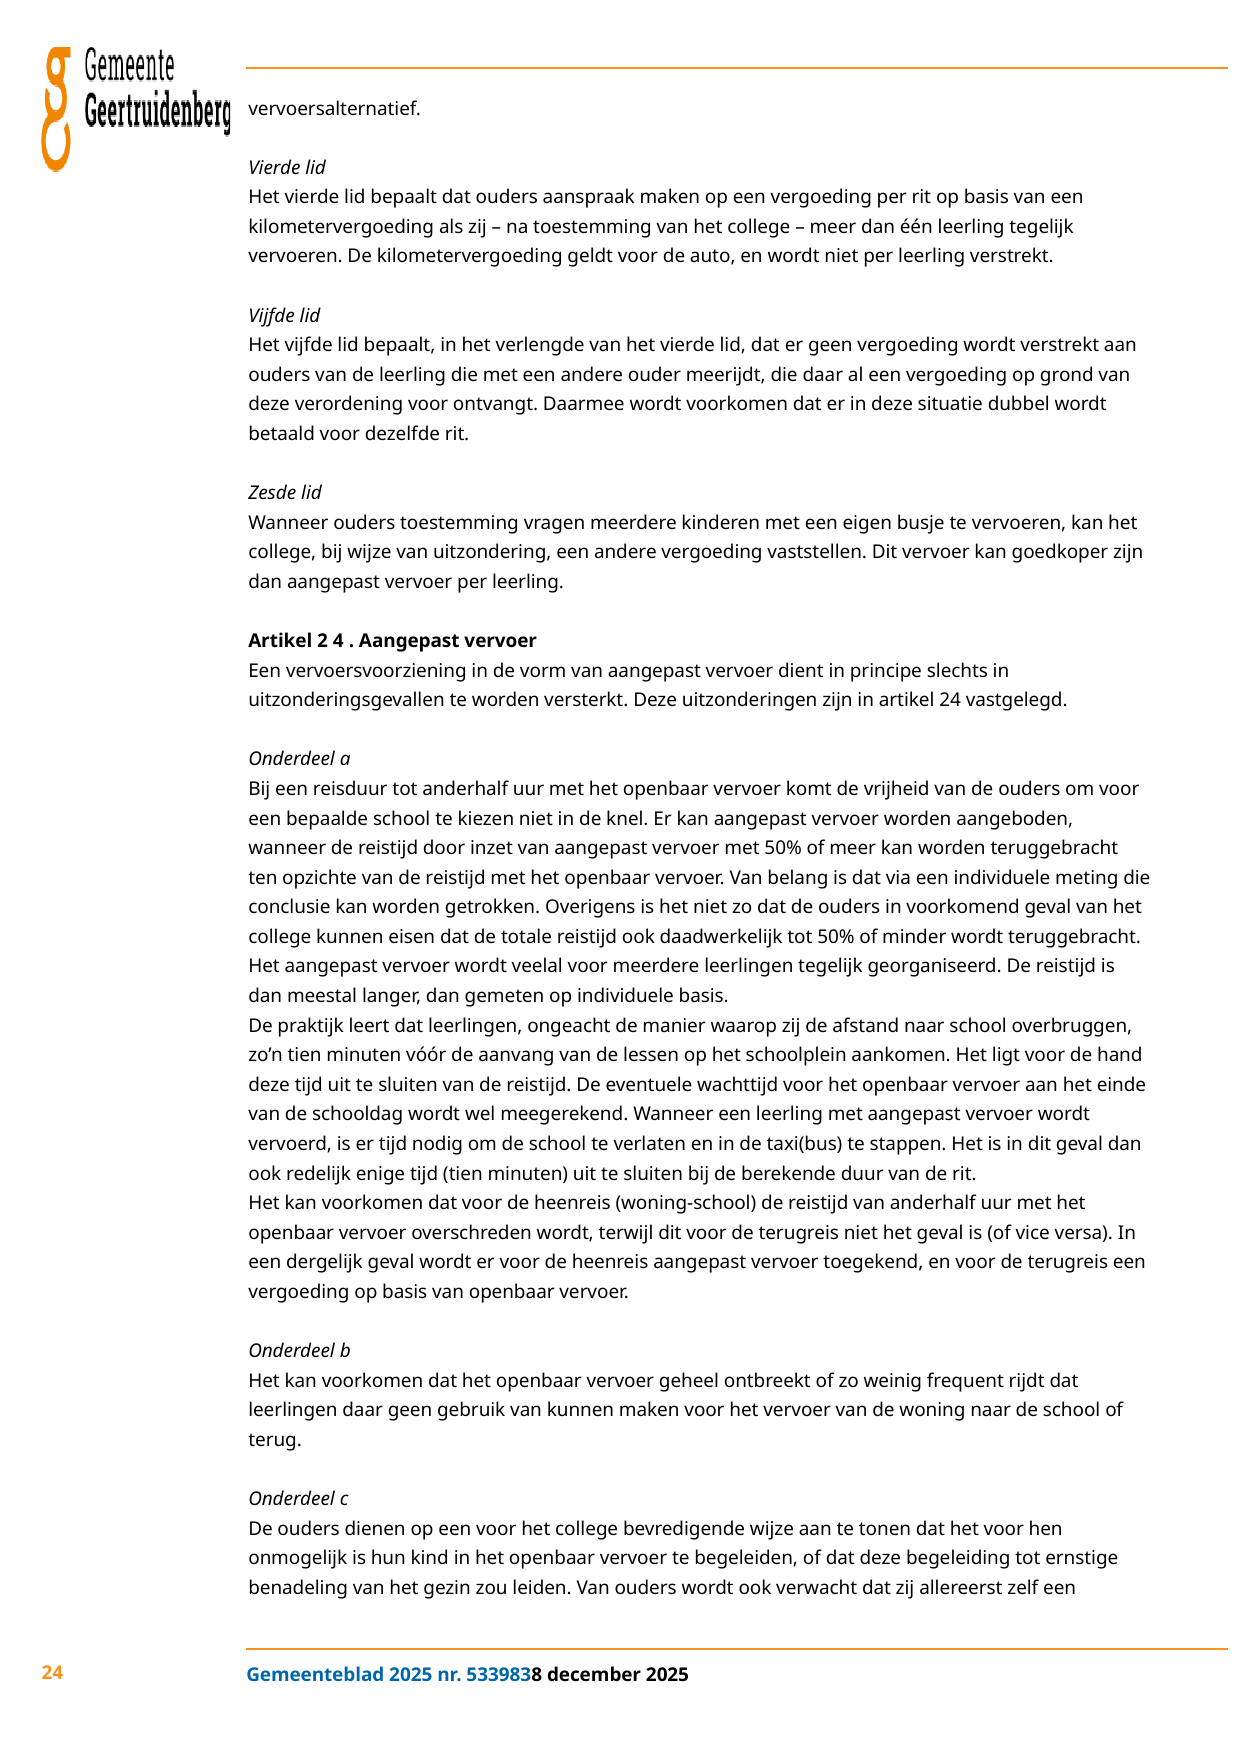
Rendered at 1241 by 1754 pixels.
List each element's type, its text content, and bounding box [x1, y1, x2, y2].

text De ouders dienen op een voor het college bevredigende wijze aan te tonen dat het voor hen onmogelijk is hun kind in het openbaar vervoer te begeleiden, of dat deze begeleiding tot ernstige benadeling van het gezin zou leiden. Van ouders wordt ook verwacht dat zij allereerst zelf een [248, 1515, 1152, 1600]
text Het vierde lid bepaalt dat ouders aanspraak maken op een vergoeding per rit op basis van een kilometervergoeding als zij – na toestemming van het college – meer dan één leerling tegelijk vervoeren. De kilometervergoeding geldt voor de auto, en wordt niet per leerling verstrekt. [248, 183, 1152, 268]
text Vierde lid [248, 154, 1152, 180]
picture [41, 47, 231, 172]
text Vijfde lid [248, 302, 1152, 328]
text Zesde lid [248, 479, 1152, 505]
text Een vervoersvoorziening in de vorm van aangepast vervoer dient in principe slechts in uitzonderingsgevallen te worden versterkt. Deze uitzonderingen zijn in artikel 24 vastgelegd. [248, 657, 1152, 712]
text Het kan voorkomen dat voor de heenreis (woning-school) de reistijd van anderhalf uur met het openbaar vervoer overschreden wordt, terwijl dit voor de terugreis niet het geval is (of vice versa). In een dergelijk geval wordt er voor de heenreis aangepast vervoer toegekend, en voor de terugreis een vergoeding op basis van openbaar vervoer. [248, 1189, 1152, 1304]
text Wanneer ouders toestemming vragen meerdere kinderen met een eigen busje te vervoeren, kan het college, bij wijze van uitzondering, een andere vergoeding vaststellen. Dit vervoer kan goedkoper zijn dan aangepast vervoer per leerling. [248, 509, 1152, 594]
text vervoersalternatief. [248, 95, 1152, 121]
text Het vijfde lid bepaalt, in het verlengde van het vierde lid, dat er geen vergoeding wordt verstrekt aan ouders van de leerling die met een andere ouder meerijdt, die daar al een vergoeding op grond van deze verordening voor ontvangt. Daarmee wordt voorkomen dat er in deze situatie dubbel wordt betaald voor dezelfde rit. [248, 331, 1152, 446]
text Bij een reisduur tot anderhalf uur met het openbaar vervoer komt de vrijheid van de ouders om voor een bepaalde school te kiezen niet in de knel. Er kan aangepast vervoer worden aangeboden, wanneer de reistijd door inzet van aangepast vervoer met 50% of meer kan worden teruggebracht ten opzichte van de reistijd met het openbaar vervoer. Van belang is dat via een individuele meting die conclusie kan worden getrokken. Overigens is het niet zo dat de ouders in voorkomend geval van het college kunnen eisen dat de totale reistijd ook daadwerkelijk tot 50% of minder wordt teruggebracht. Het aangepast vervoer wordt veelal voor meerdere leerlingen tegelijk georganiseerd. De reistijd is dan meestal langer, dan gemeten op individuele basis. [248, 775, 1152, 1008]
text Het kan voorkomen dat het openbaar vervoer geheel ontbreekt of zo weinig frequent rijdt dat leerlingen daar geen gebruik van kunnen maken voor het vervoer van de woning naar de school of terug. [248, 1367, 1152, 1452]
text Onderdeel b [248, 1337, 1152, 1363]
text De praktijk leert dat leerlingen, ongeacht de manier waarop zij de afstand naar school overbruggen, zo’n tien minuten vóór de aanvang van de lessen op het schoolplein aankomen. Het ligt voor de hand deze tijd uit te sluiten van de reistijd. De eventuele wachttijd voor het openbaar vervoer aan het einde van de schooldag wordt wel meegerekend. Wanneer een leerling met aangepast vervoer wordt vervoerd, is er tijd nodig om de school te verlaten en in de taxi(bus) te stappen. Het is in dit geval dan ook redelijk enige tijd (tien minuten) uit te sluiten bij de berekende duur van de rit. [248, 1012, 1152, 1186]
text Onderdeel c [248, 1485, 1152, 1511]
text Artikel 2 4 . Aangepast vervoer [248, 627, 1152, 653]
text Onderdeel a [248, 746, 1152, 771]
